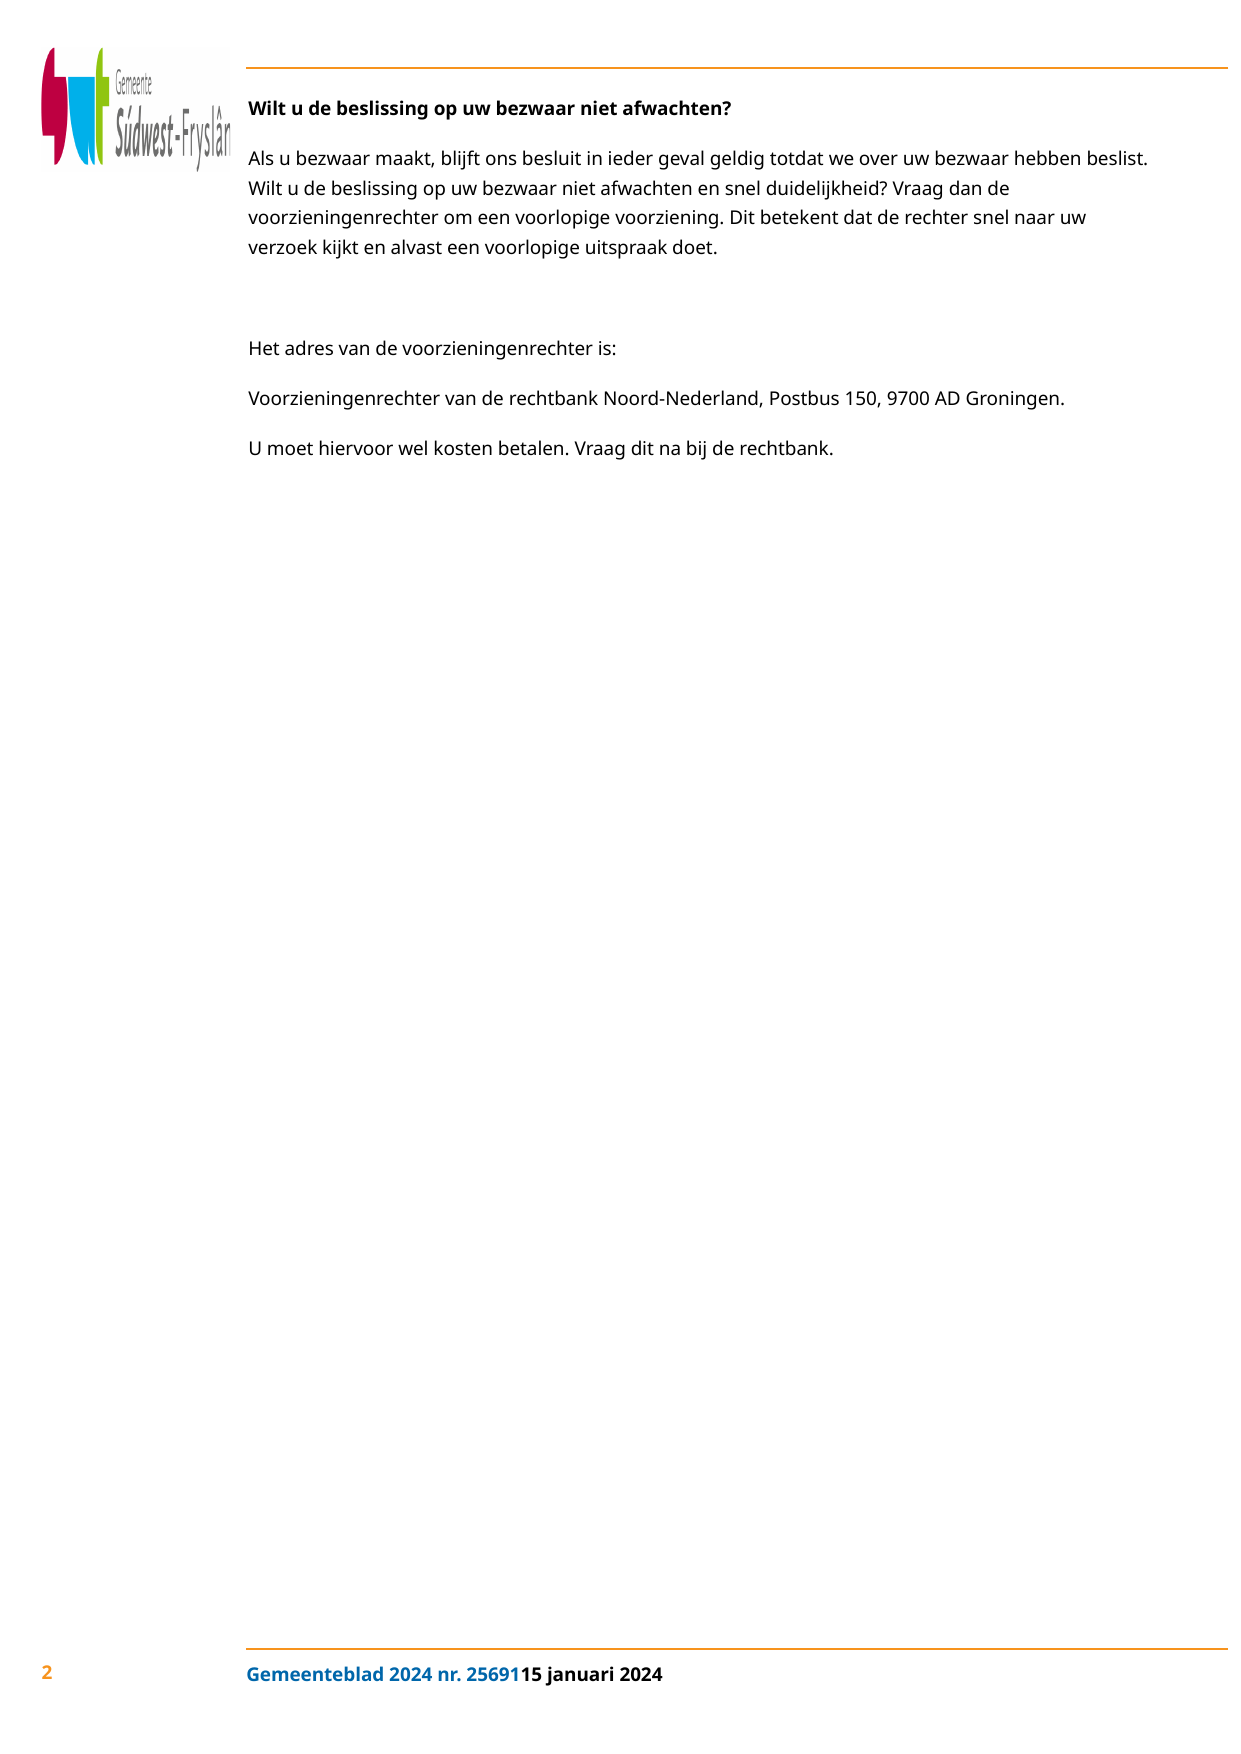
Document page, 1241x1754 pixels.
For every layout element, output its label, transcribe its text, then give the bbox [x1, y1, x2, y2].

text Als u bezwaar maakt, blijft ons besluit in ieder geval geldig totdat we over uw bezwaar hebben beslist. Wilt u de beslissing op uw bezwaar niet afwachten en snel duidelijkheid? Vraag dan de voorzieningenrechter om een voorlopige voorziening. Dit betekent dat de rechter snel naar uw verzoek kijkt en alvast een voorlopige uitspraak doet. [248, 145, 1152, 260]
text U moet hiervoor wel kosten betalen. Vraag dit na bij de rechtbank. [248, 436, 1152, 461]
text Het adres van de voorzieningenrechter is: [248, 335, 1152, 361]
text Wilt u de beslissing op uw bezwaar niet afwachten? [248, 95, 1152, 121]
picture [41, 47, 231, 172]
text Voorzieningenrechter van de rechtbank Noord-Nederland, Postbus 150, 9700 AD Groningen. [248, 385, 1152, 411]
